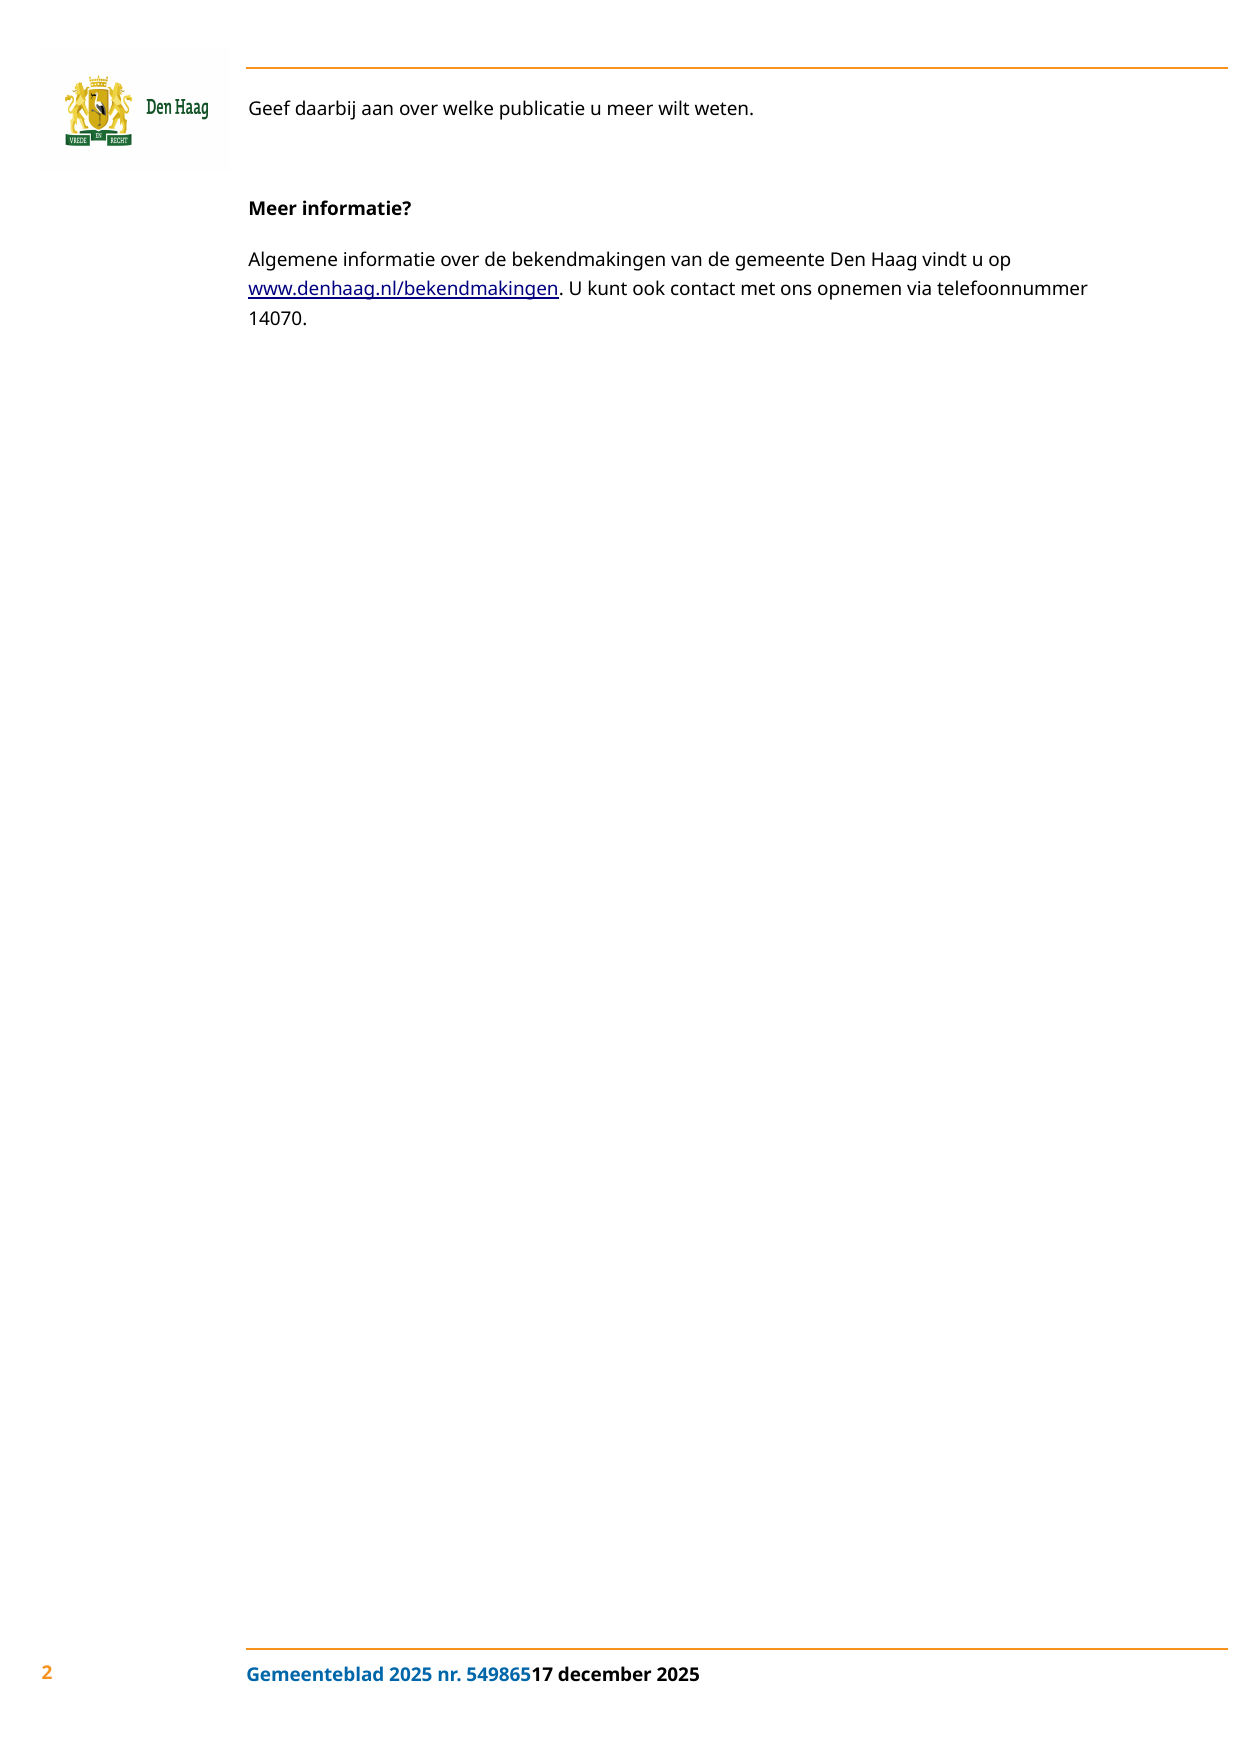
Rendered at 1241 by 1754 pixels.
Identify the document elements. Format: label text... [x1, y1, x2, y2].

text Meer informatie? [248, 196, 1152, 221]
picture [41, 47, 231, 172]
text Geef daarbij aan over welke publicatie u meer wilt weten. [248, 95, 1152, 121]
text Algemene informatie over de bekendmakingen van de gemeente Den Haag vindt u op www.denhaag.nl/bekendmakingen. U kunt ook contact met ons opnemen via telefoonnummer 14070. [248, 246, 1152, 331]
